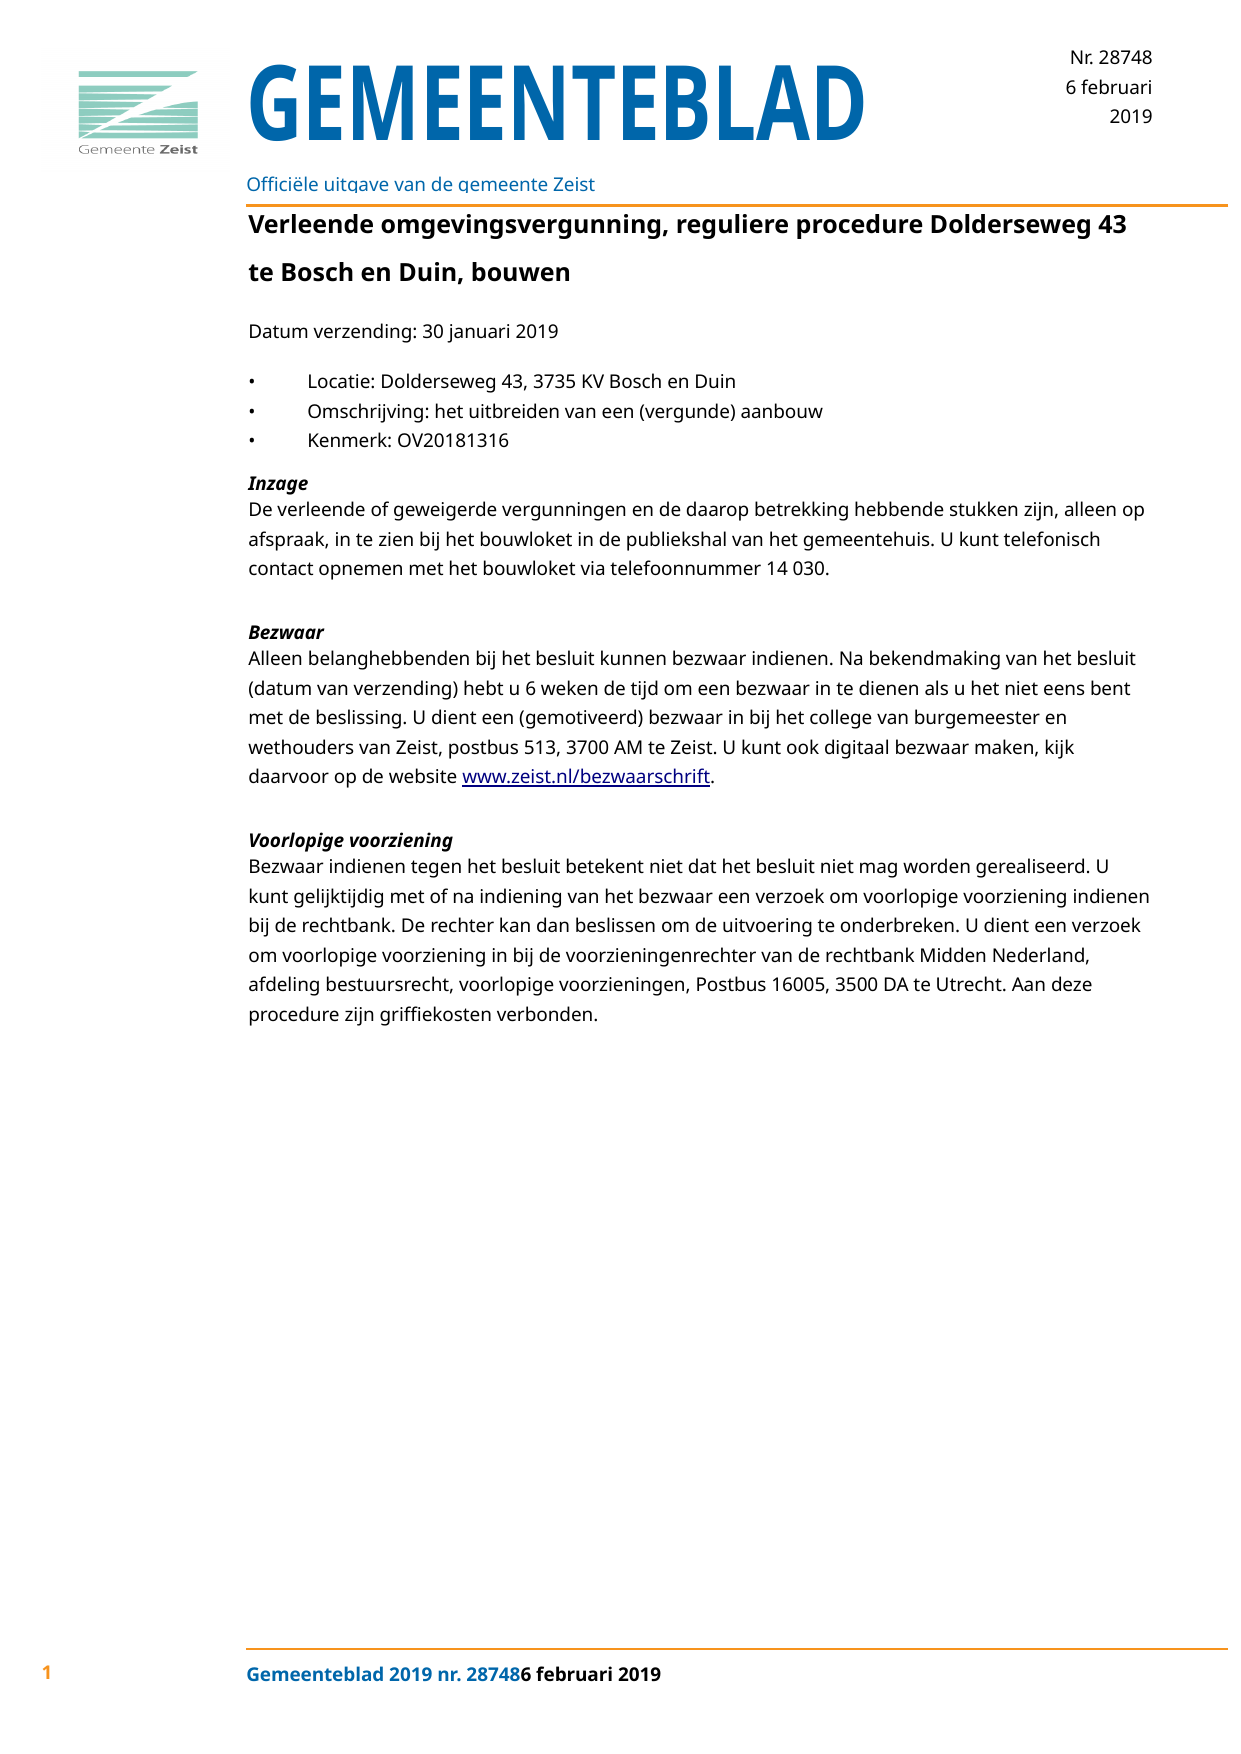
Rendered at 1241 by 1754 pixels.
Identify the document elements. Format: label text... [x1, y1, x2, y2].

text Voorlopige voorziening [248, 827, 1152, 853]
text De verleende of geweigerde vergunningen en de daarop betrekking hebbende stukken zijn, alleen op afspraak, in te zien bij het bouwloket in de publiekshal van het gemeentehuis. U kunt telefonisch contact opnemen met het bouwloket via telefoonnummer 14 030. [248, 496, 1152, 581]
text Inzage [248, 471, 1152, 496]
text Bezwaar indienen tegen het besluit betekent niet dat het besluit niet mag worden gerealiseerd. U kunt gelijktijdig met of na indiening van het bezwaar een verzoek om voorlopige voorziening indienen bij de rechtbank. De rechter kan dan beslissen om de uitvoering te onderbreken. U dient een verzoek om voorlopige voorziening in bij de voorzieningenrechter van de rechtbank Midden Nederland, afdeling bestuursrecht, voorlopige voorzieningen, Postbus 16005, 3500 DA te Utrecht. Aan deze procedure zijn griffiekosten verbonden. [248, 853, 1152, 1027]
text Datum verzending: 30 januari 2019 [248, 318, 1152, 344]
text Alleen belanghebbenden bij het besluit kunnen bezwaar indienen. Na bekendmaking van het besluit (datum van verzending) hebt u 6 weken de tijd om een bezwaar in te dienen als u het niet eens bent met de beslissing. U dient een (gemotiveerd) bezwaar in bij het college van burgemeester en wethouders van Zeist, postbus 513, 3700 AM te Zeist. U kunt ook digitaal bezwaar maken, kijk daarvoor op de website www.zeist.nl/bezwaarschrift. [248, 645, 1152, 789]
list Omschrijving: het uitbreiden van een (vergunde) aanbouw [248, 398, 1152, 424]
text Bezwaar [248, 619, 1152, 645]
list Locatie: Dolderseweg 43, 3735 KV Bosch en Duin [248, 368, 1152, 394]
picture [41, 47, 231, 172]
text Verleende omgevingsvergunning, reguliere procedure Dolderseweg 43 te Bosch en Duin, bouwen [248, 207, 1152, 288]
list Kenmerk: OV20181316 [248, 427, 1152, 453]
